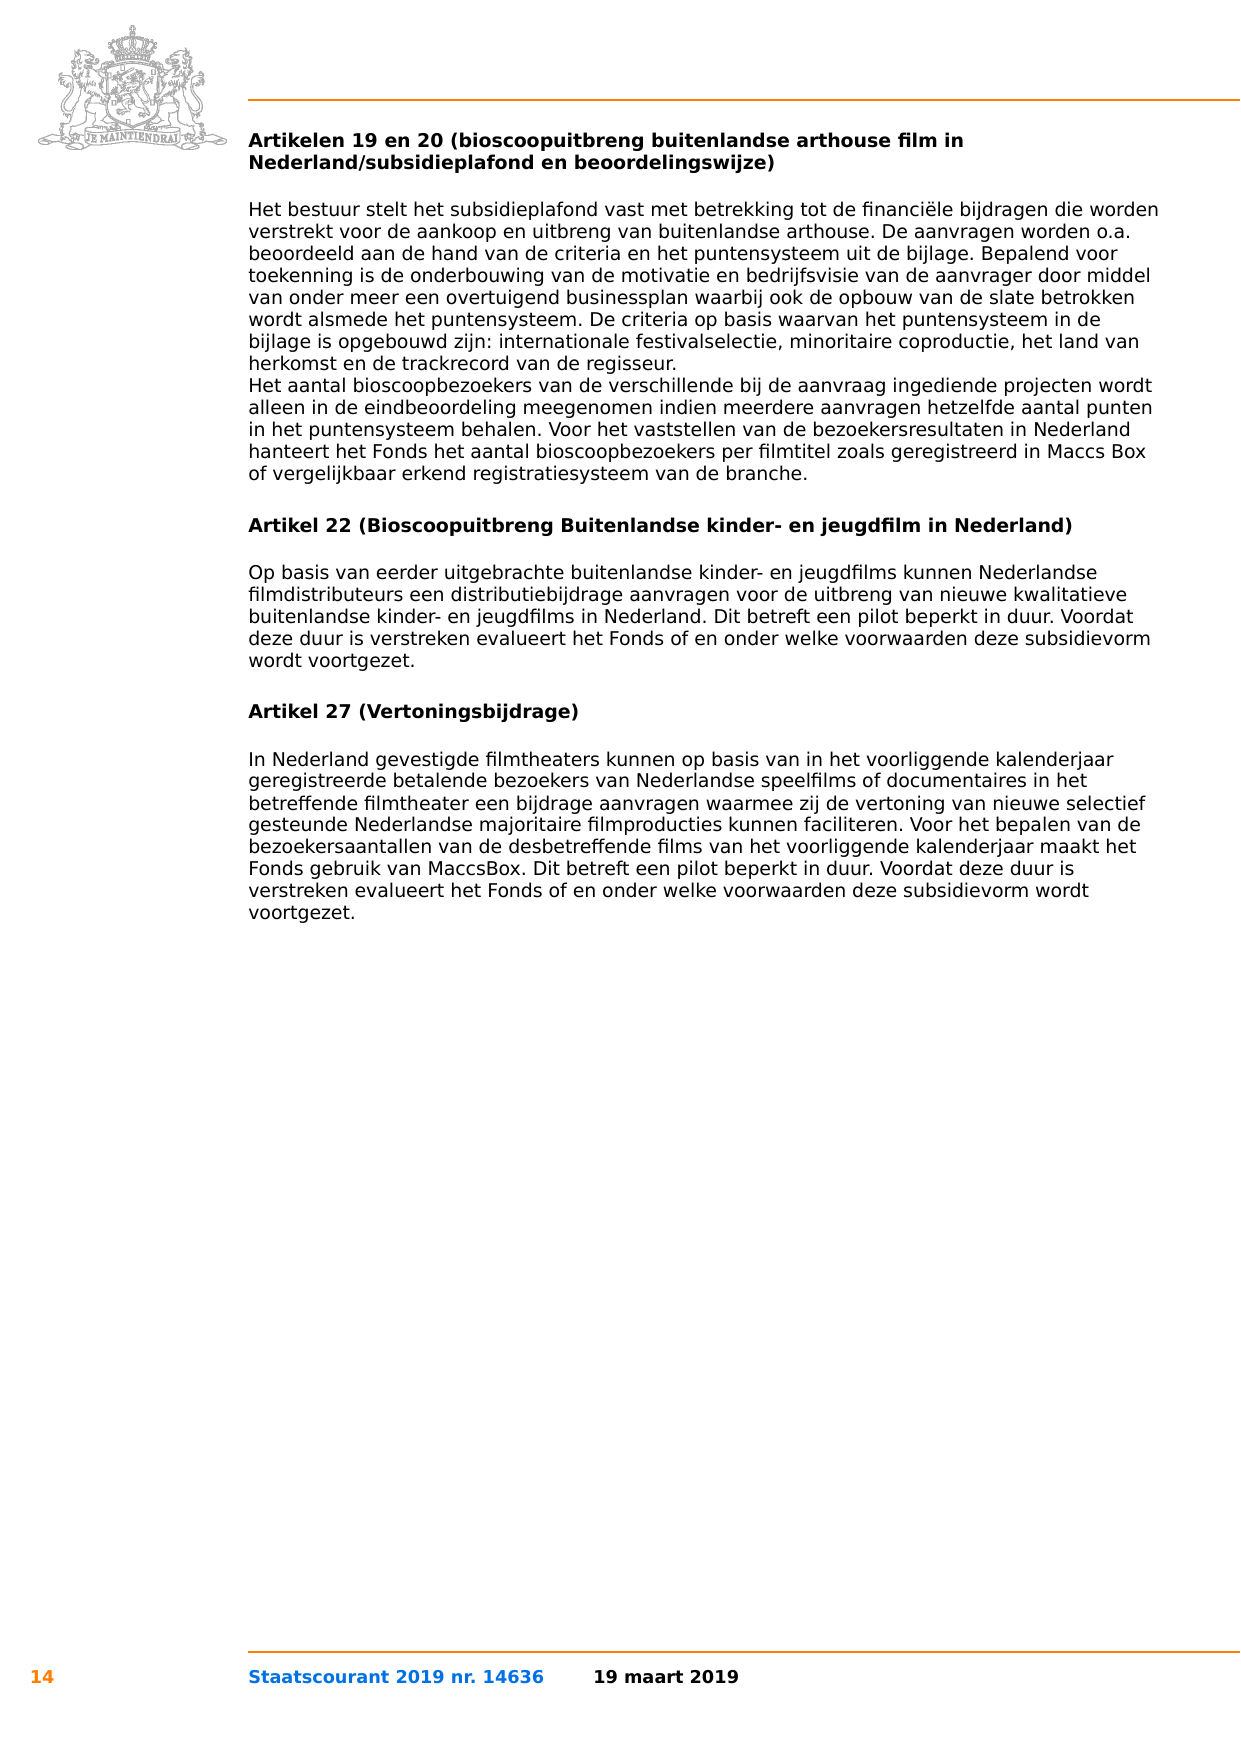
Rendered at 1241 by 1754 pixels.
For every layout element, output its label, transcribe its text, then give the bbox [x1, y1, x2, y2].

text Het bestuur stelt het subsidieplafond vast met betrekking tot de financiële bijdragen die worden verstrekt voor de aankoop en uitbreng van buitenlandse arthouse. De aanvragen worden o.a. beoordeeld aan de hand van de criteria en het puntensysteem uit de bijlage. Bepalend voor toekenning is de onderbouwing van de motivatie en bedrijfsvisie van de aanvrager door middel van onder meer een overtuigend businessplan waarbij ook de opbouw van de slate betrokken wordt alsmede het puntensysteem. De criteria op basis waarvan het puntensysteem in de bijlage is opgebouwd zijn: internationale festivalselectie, minoritaire coproductie, het land van herkomst en de trackrecord van de regisseur. [248, 199, 1163, 375]
text Op basis van eerder uitgebrachte buitenlandse kinder- en jeugdfilms kunnen Nederlandse filmdistributeurs een distributiebijdrage aanvragen voor de uitbreng van nieuwe kwalitatieve buitenlandse kinder- en jeugdfilms in Nederland. Dit betreft een pilot beperkt in duur. Voordat deze duur is verstreken evalueert het Fonds of en onder welke voorwaarden deze subsidievorm wordt voortgezet. [248, 562, 1163, 671]
picture [38, 25, 227, 150]
text In Nederland gevestigde filmtheaters kunnen op basis van in het voorliggende kalenderjaar geregistreerde betalende bezoekers van Nederlandse speelfilms of documentaires in het betreffende filmtheater een bijdrage aanvragen waarmee zij de vertoning van nieuwe selectief gesteunde Nederlandse majoritaire filmproducties kunnen faciliteren. Voor het bepalen van de bezoekersaantallen van de desbetreffende films van het voorliggende kalenderjaar maakt het Fonds gebruik van MaccsBox. Dit betreft een pilot beperkt in duur. Voordat deze duur is verstreken evalueert het Fonds of en onder welke voorwaarden deze subsidievorm wordt voortgezet. [248, 748, 1163, 924]
subtitle Artikel 27 (Vertoningsbijdrage) [248, 701, 1163, 723]
subtitle Artikelen 19 en 20 (bioscoopuitbreng buitenlandse arthouse film in Nederland/subsidieplafond en beoordelingswijze) [248, 130, 1163, 174]
text Het aantal bioscoopbezoekers van de verschillende bij de aanvraag ingediende projecten wordt alleen in de eindbeoordeling meegenomen indien meerdere aanvragen hetzelfde aantal punten in het puntensysteem behalen. Voor het vaststellen van de bezoekersresultaten in Nederland hanteert het Fonds het aantal bioscoopbezoekers per filmtitel zoals geregistreerd in Maccs Box of vergelijkbaar erkend registratiesysteem van de branche. [248, 375, 1163, 484]
subtitle Artikel 22 (Bioscoopuitbreng Buitenlandse kinder- en jeugdfilm in Nederland) [248, 514, 1163, 537]
